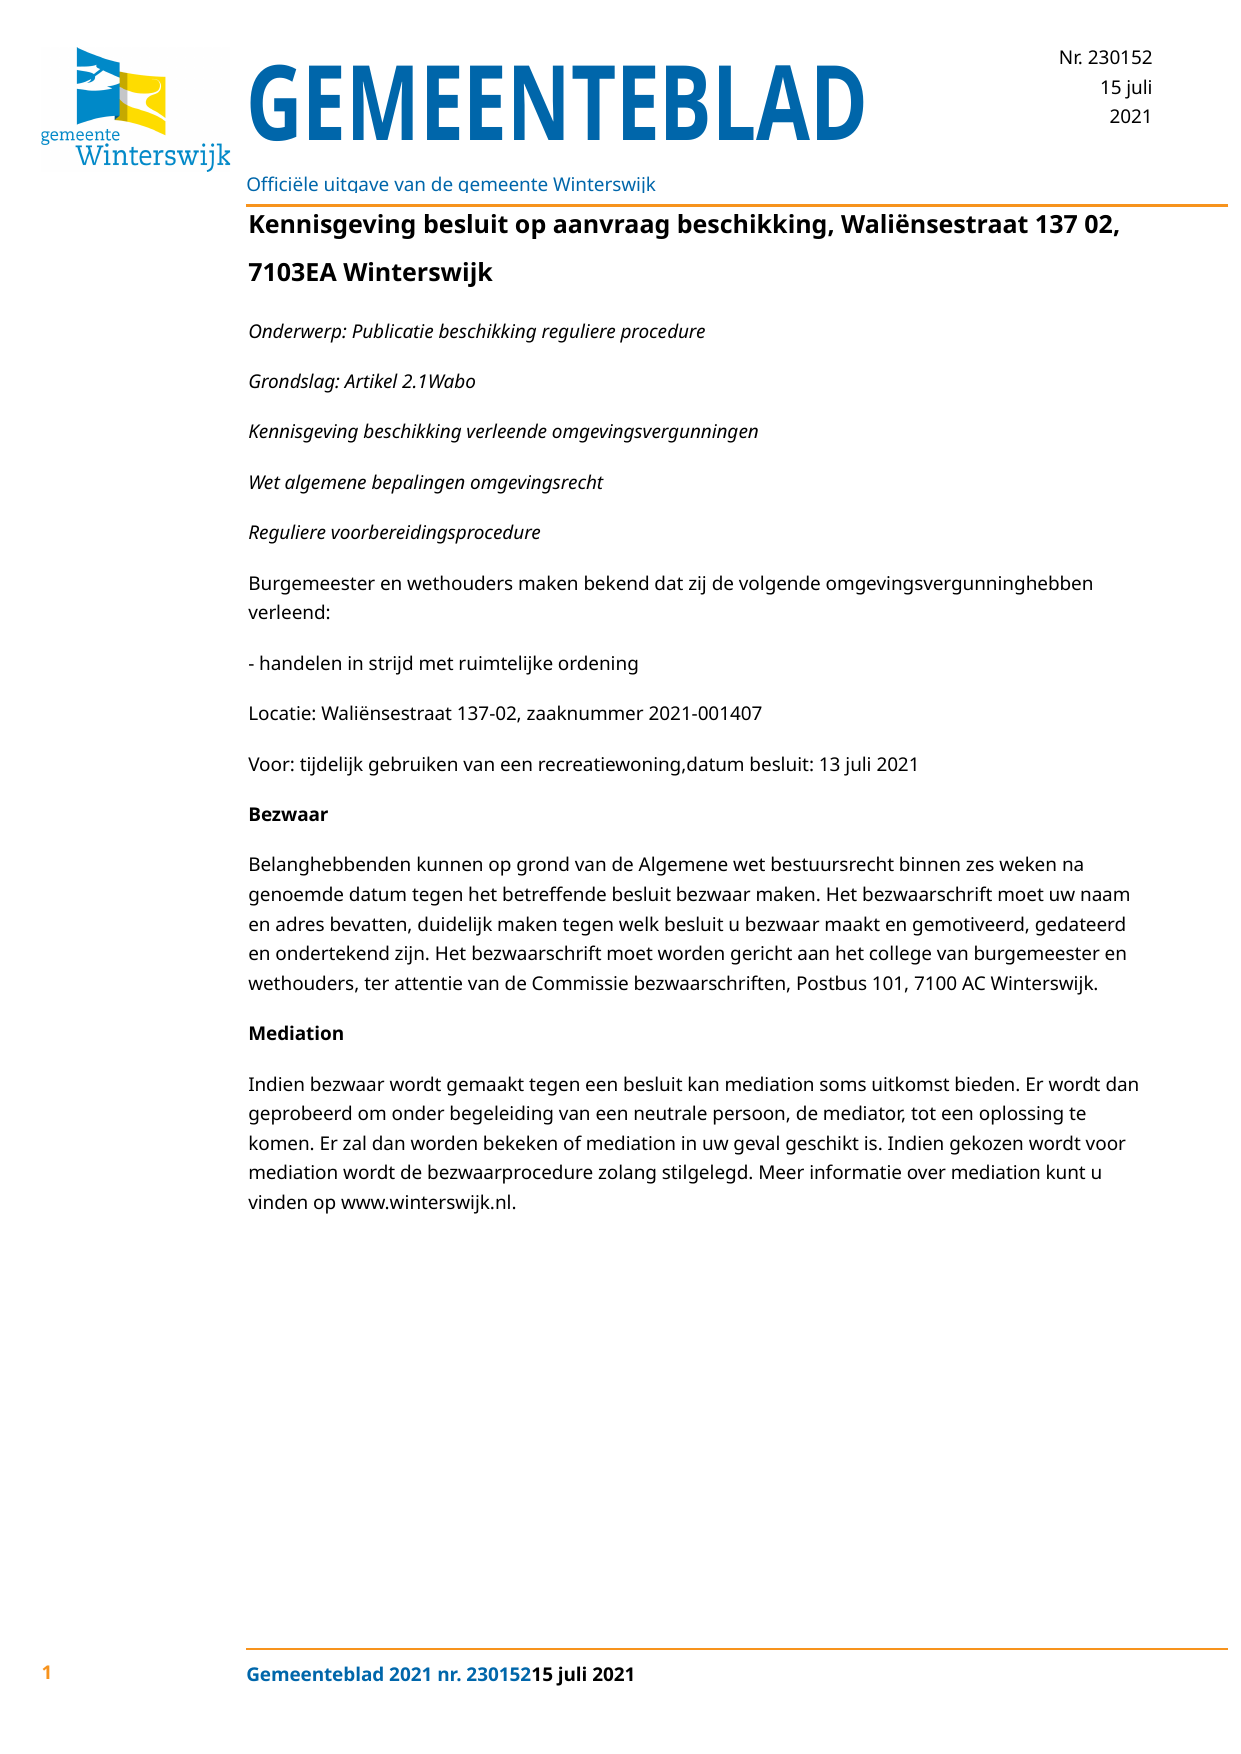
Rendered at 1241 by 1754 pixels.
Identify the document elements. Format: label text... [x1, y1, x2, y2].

text Grondslag: Artikel 2.1Wabo [248, 368, 1152, 394]
text Voor: tijdelijk gebruiken van een recreatiewoning,datum besluit: 13 juli 2021 [248, 751, 1152, 777]
text Burgemeester en wethouders maken bekend dat zij de volgende omgevingsvergunninghebben verleend: [248, 570, 1152, 625]
text Belanghebbenden kunnen op grond van de Algemene wet bestuursrecht binnen zes weken na genoemde datum tegen het betreffende besluit bezwaar maken. Het bezwaarschrift moet uw naam en adres bevatten, duidelijk maken tegen welk besluit u bezwaar maakt en gemotiveerd, gedateerd en ondertekend zijn. Het bezwaarschrift moet worden gericht aan het college van burgemeester en wethouders, ter attentie van de Commissie bezwaarschriften, Postbus 101, 7100 AC Winterswijk. [248, 852, 1152, 996]
picture [41, 47, 231, 172]
text Kennisgeving beschikking verleende omgevingsvergunningen [248, 419, 1152, 444]
text - handelen in strijd met ruimtelijke ordening [248, 650, 1152, 676]
text Mediation [248, 1020, 1152, 1046]
text Kennisgeving besluit op aanvraag beschikking, Waliënsestraat 137 02, 7103EA Winterswijk [248, 207, 1152, 288]
text Indien bezwaar wordt gemaakt tegen een besluit kan mediation soms uitkomst bieden. Er wordt dan geprobeerd om onder begeleiding van een neutrale persoon, de mediator, tot een oplossing te komen. Er zal dan worden bekeken of mediation in uw geval geschikt is. Indien gekozen wordt voor mediation wordt de bezwaarprocedure zolang stilgelegd. Meer informatie over mediation kunt u vinden op www.winterswijk.nl. [248, 1071, 1152, 1215]
text Wet algemene bepalingen omgevingsrecht [248, 469, 1152, 495]
text Onderwerp: Publicatie beschikking reguliere procedure [248, 318, 1152, 344]
text Reguliere voorbereidingsprocedure [248, 519, 1152, 545]
text Bezwaar [248, 801, 1152, 827]
text Locatie: Waliënsestraat 137-02, zaaknummer 2021-001407 [248, 700, 1152, 726]
picture [225, 153, 231, 162]
